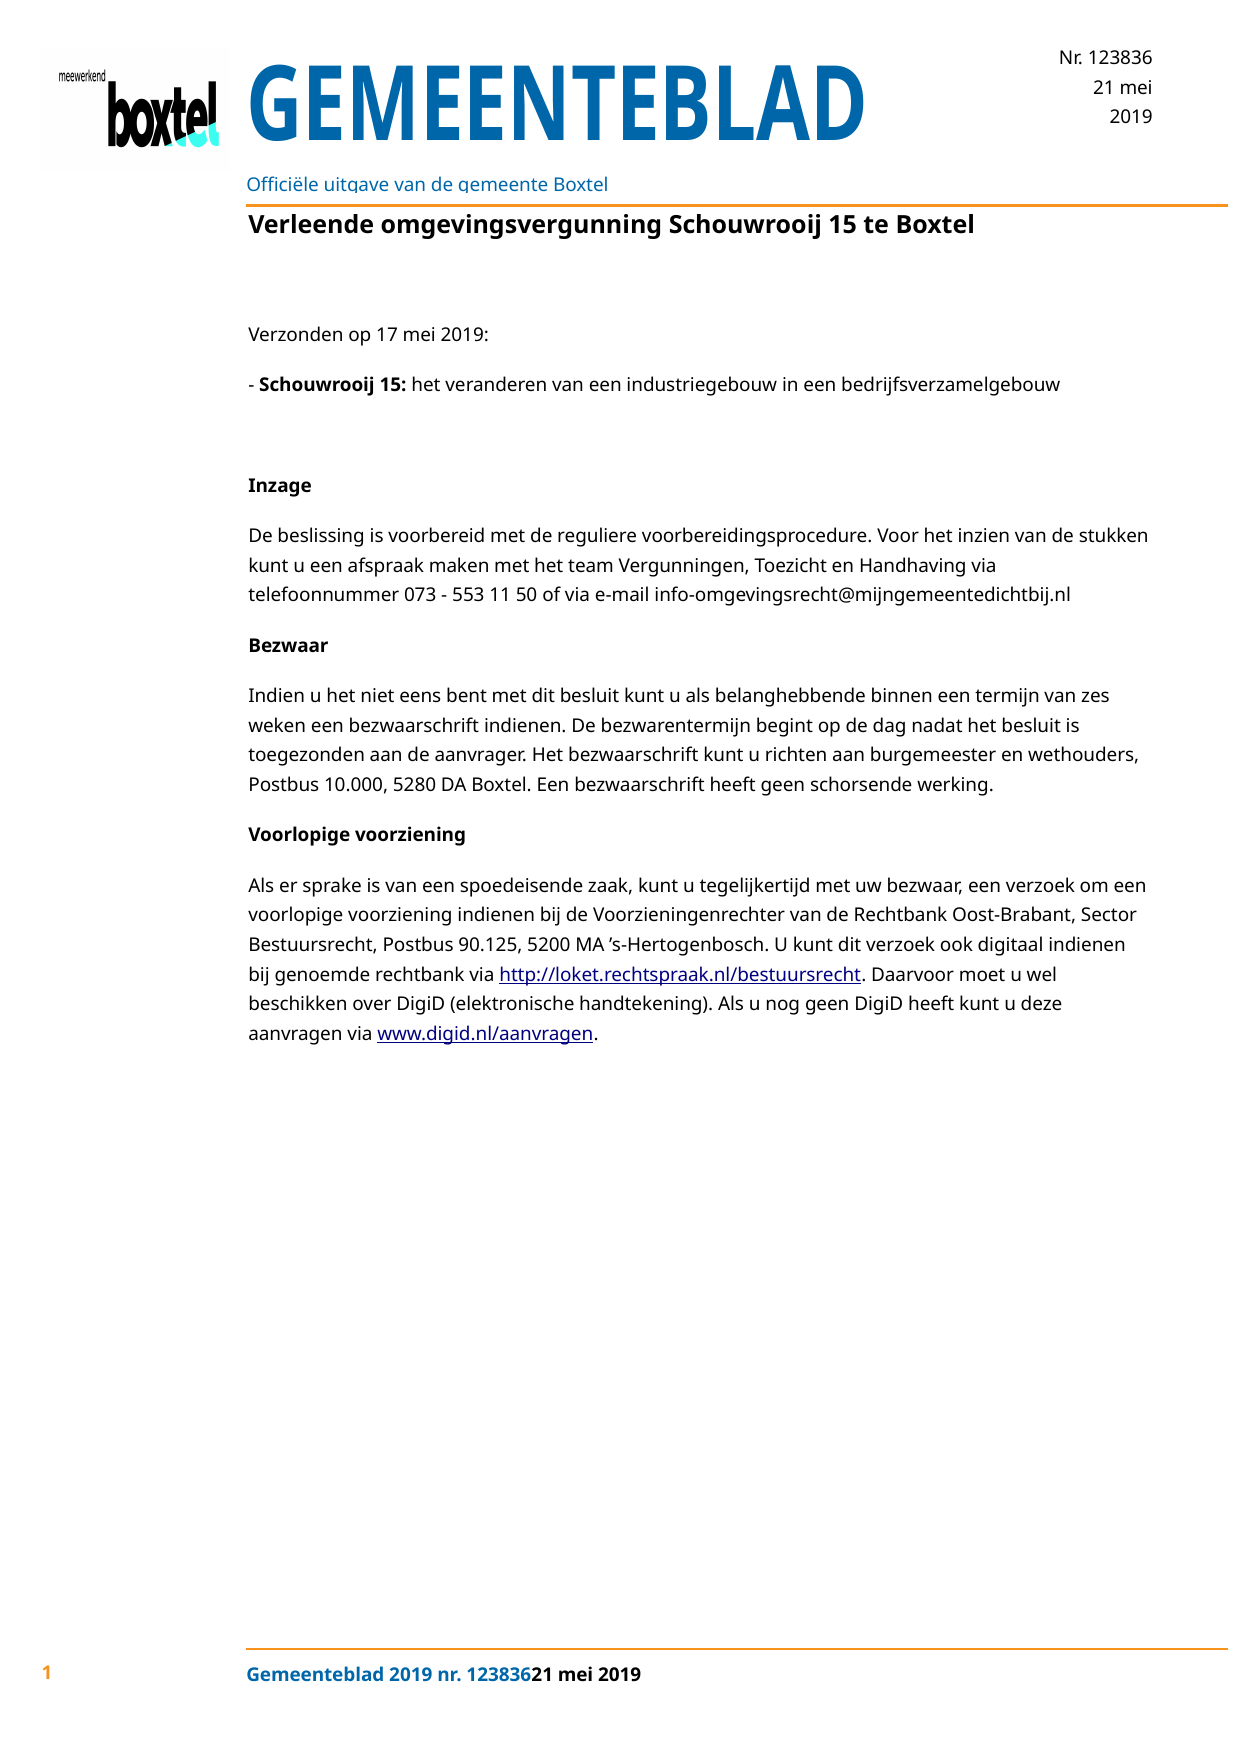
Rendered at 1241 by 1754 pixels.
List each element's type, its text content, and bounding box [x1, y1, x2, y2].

text Inzage [248, 472, 1152, 498]
picture [41, 47, 231, 172]
text Verleende omgevingsvergunning Schouwrooij 15 te Boxtel [248, 207, 1152, 241]
text Indien u het niet eens bent met dit besluit kunt u als belanghebbende binnen een termijn van zes weken een bezwaarschrift indienen. De bezwarentermijn begint op de dag nadat het besluit is toegezonden aan de aanvrager. Het bezwaarschrift kunt u richten aan burgemeester en wethouders, Postbus 10.000, 5280 DA Boxtel. Een bezwaarschrift heeft geen schorsende werking. [248, 682, 1152, 797]
text De beslissing is voorbereid met de reguliere voorbereidingsprocedure. Voor het inzien van de stukken kunt u een afspraak maken met het team Vergunningen, Toezicht en Handhaving via telefoonnummer 073 - 553 11 50 of via e-mail info-omgevingsrecht@mijngemeentedichtbij.nl [248, 522, 1152, 607]
text Verzonden op 17 mei 2019: [248, 321, 1152, 346]
text - Schouwrooij 15: het veranderen van een industriegebouw in een bedrijfsverzamelgebouw [248, 371, 1152, 397]
text Voorlopige voorziening [248, 822, 1152, 847]
text Als er sprake is van een spoedeisende zaak, kunt u tegelijkertijd met uw bezwaar, een verzoek om een voorlopige voorziening indienen bij de Voorzieningenrechter van de Rechtbank Oost-Brabant, Sector Bestuursrecht, Postbus 90.125, 5200 MA ’s-Hertogenbosch. U kunt dit verzoek ook digitaal indienen bij genoemde rechtbank via http://loket.rechtspraak.nl/bestuursrecht. Daarvoor moet u wel beschikken over DigiD (elektronische handtekening). Als u nog geen DigiD heeft kunt u deze aanvragen via www.digid.nl/aanvragen. [248, 872, 1152, 1046]
text Bezwaar [248, 632, 1152, 658]
